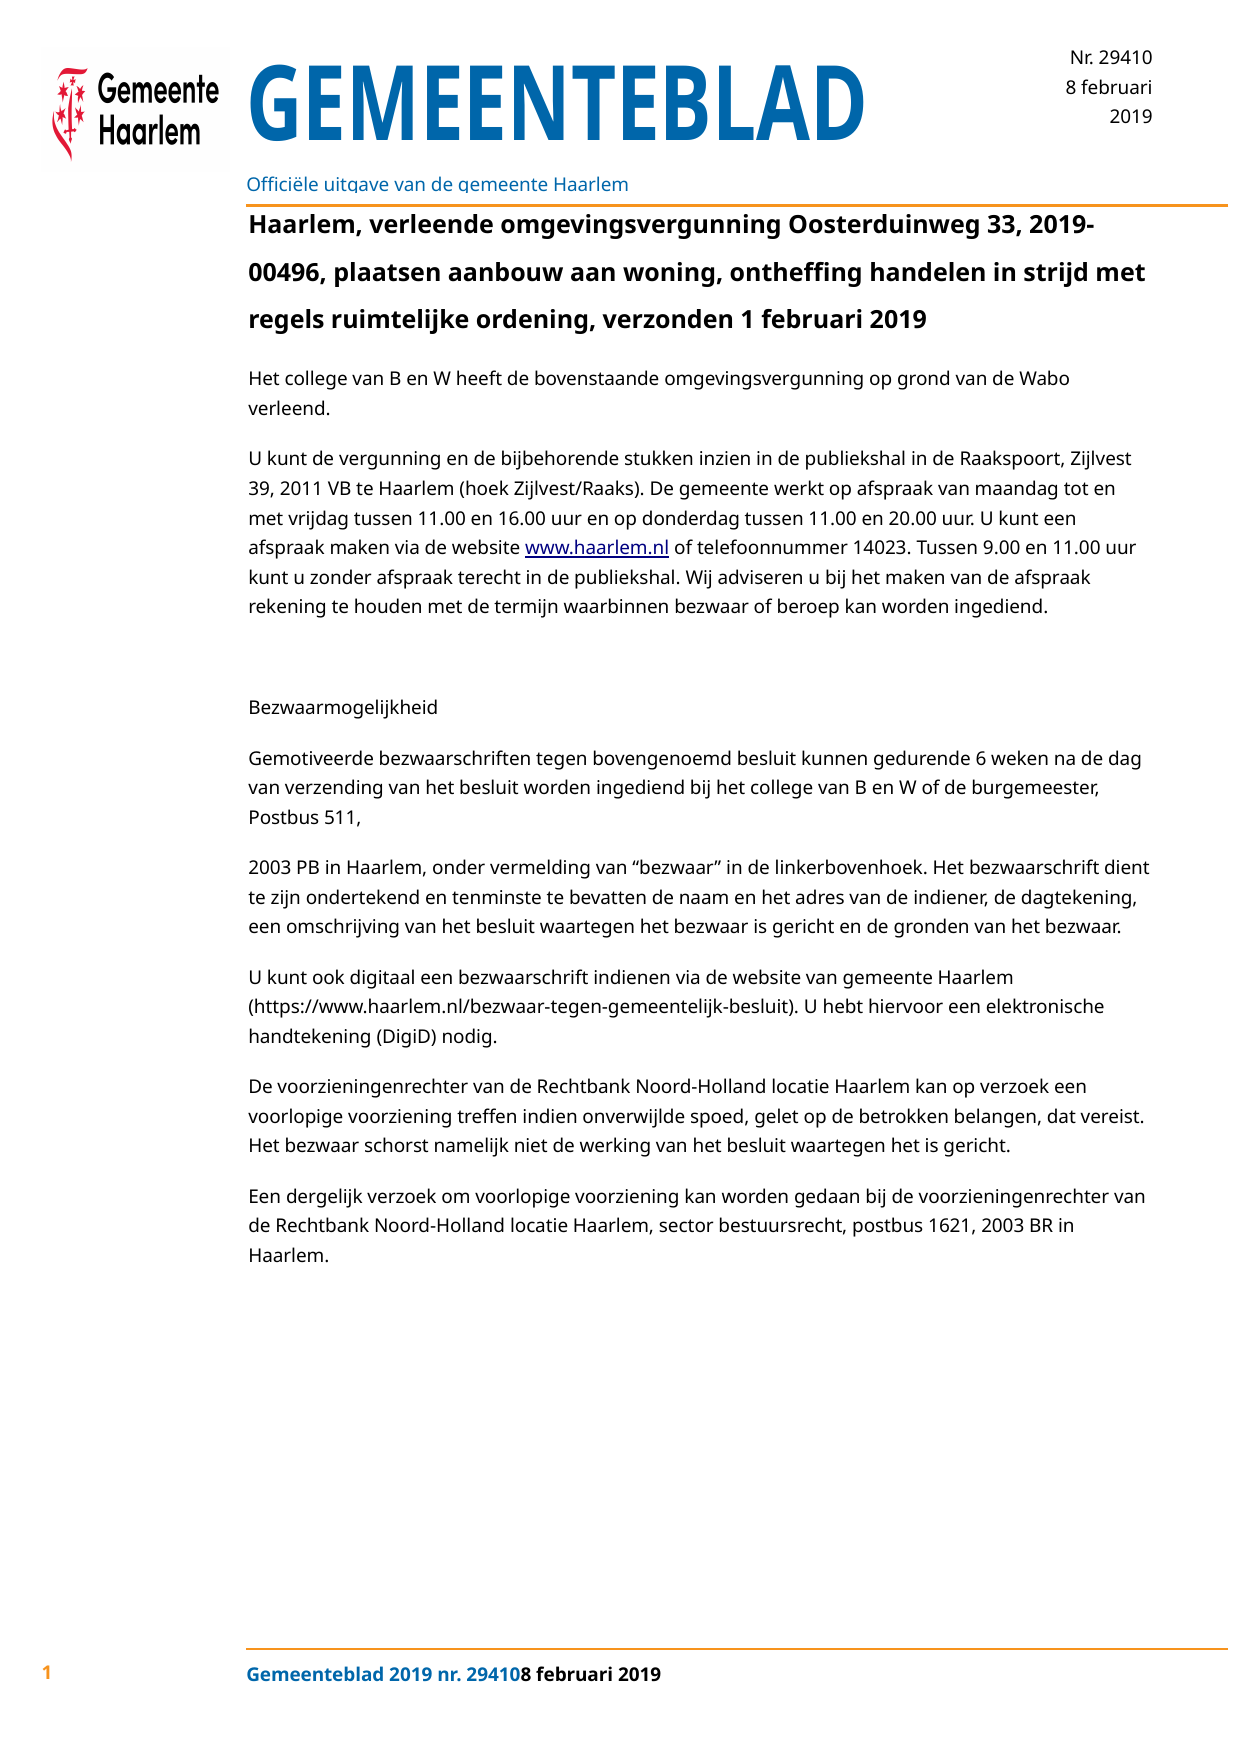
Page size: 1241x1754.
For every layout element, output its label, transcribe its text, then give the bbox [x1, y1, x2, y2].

text U kunt ook digitaal een bezwaarschrift indienen via de website van gemeente Haarlem (https://www.haarlem.nl/bezwaar-tegen-gemeentelijk-besluit). U hebt hiervoor een elektronische handtekening (DigiD) nodig. [248, 964, 1152, 1049]
text Het college van B en W heeft de bovenstaande omgevingsvergunning op grond van de Wabo verleend. [248, 366, 1152, 421]
text Gemotiveerde bezwaarschriften tegen bovengenoemd besluit kunnen gedurende 6 weken na de dag van verzending van het besluit worden ingediend bij het college van B en W of de burgemeester, Postbus 511, [248, 745, 1152, 829]
text Haarlem, verleende omgevingsvergunning Oosterduinweg 33, 2019-00496, plaatsen aanbouw aan woning, ontheffing handelen in strijd met regels ruimtelijke ordening, verzonden 1 februari 2019 [248, 207, 1152, 336]
text De voorzieningenrechter van de Rechtbank Noord-Holland locatie Haarlem kan op verzoek een voorlopige voorziening treffen indien onverwijlde spoed, gelet op de betrokken belangen, dat vereist. Het bezwaar schorst namelijk niet de werking van het besluit waartegen het is gericht. [248, 1073, 1152, 1158]
text Bezwaarmogelijkheid [248, 694, 1152, 720]
text 2003 PB in Haarlem, onder vermelding van “bezwaar” in de linkerbovenhoek. Het bezwaarschrift dient te zijn ondertekend en tenminste te bevatten de naam en het adres van de indiener, de dagtekening, een omschrijving van het besluit waartegen het bezwaar is gericht en de gronden van het bezwaar. [248, 854, 1152, 939]
text U kunt de vergunning en de bijbehorende stukken inzien in de publiekshal in de Raakspoort, Zijlvest 39, 2011 VB te Haarlem (hoek Zijlvest/Raaks). De gemeente werkt op afspraak van maandag tot en met vrijdag tussen 11.00 en 16.00 uur en op donderdag tussen 11.00 en 20.00 uur. U kunt een afspraak maken via de website www.haarlem.nl of telefoonnummer 14023. Tussen 9.00 en 11.00 uur kunt u zonder afspraak terecht in de publiekshal. Wij adviseren u bij het maken van de afspraak rekening te houden met de termijn waarbinnen bezwaar of beroep kan worden ingediend. [248, 446, 1152, 619]
picture [41, 47, 231, 172]
text Een dergelijk verzoek om voorlopige voorziening kan worden gedaan bij de voorzieningenrechter van de Rechtbank Noord-Holland locatie Haarlem, sector bestuursrecht, postbus 1621, 2003 BR in Haarlem. [248, 1183, 1152, 1268]
